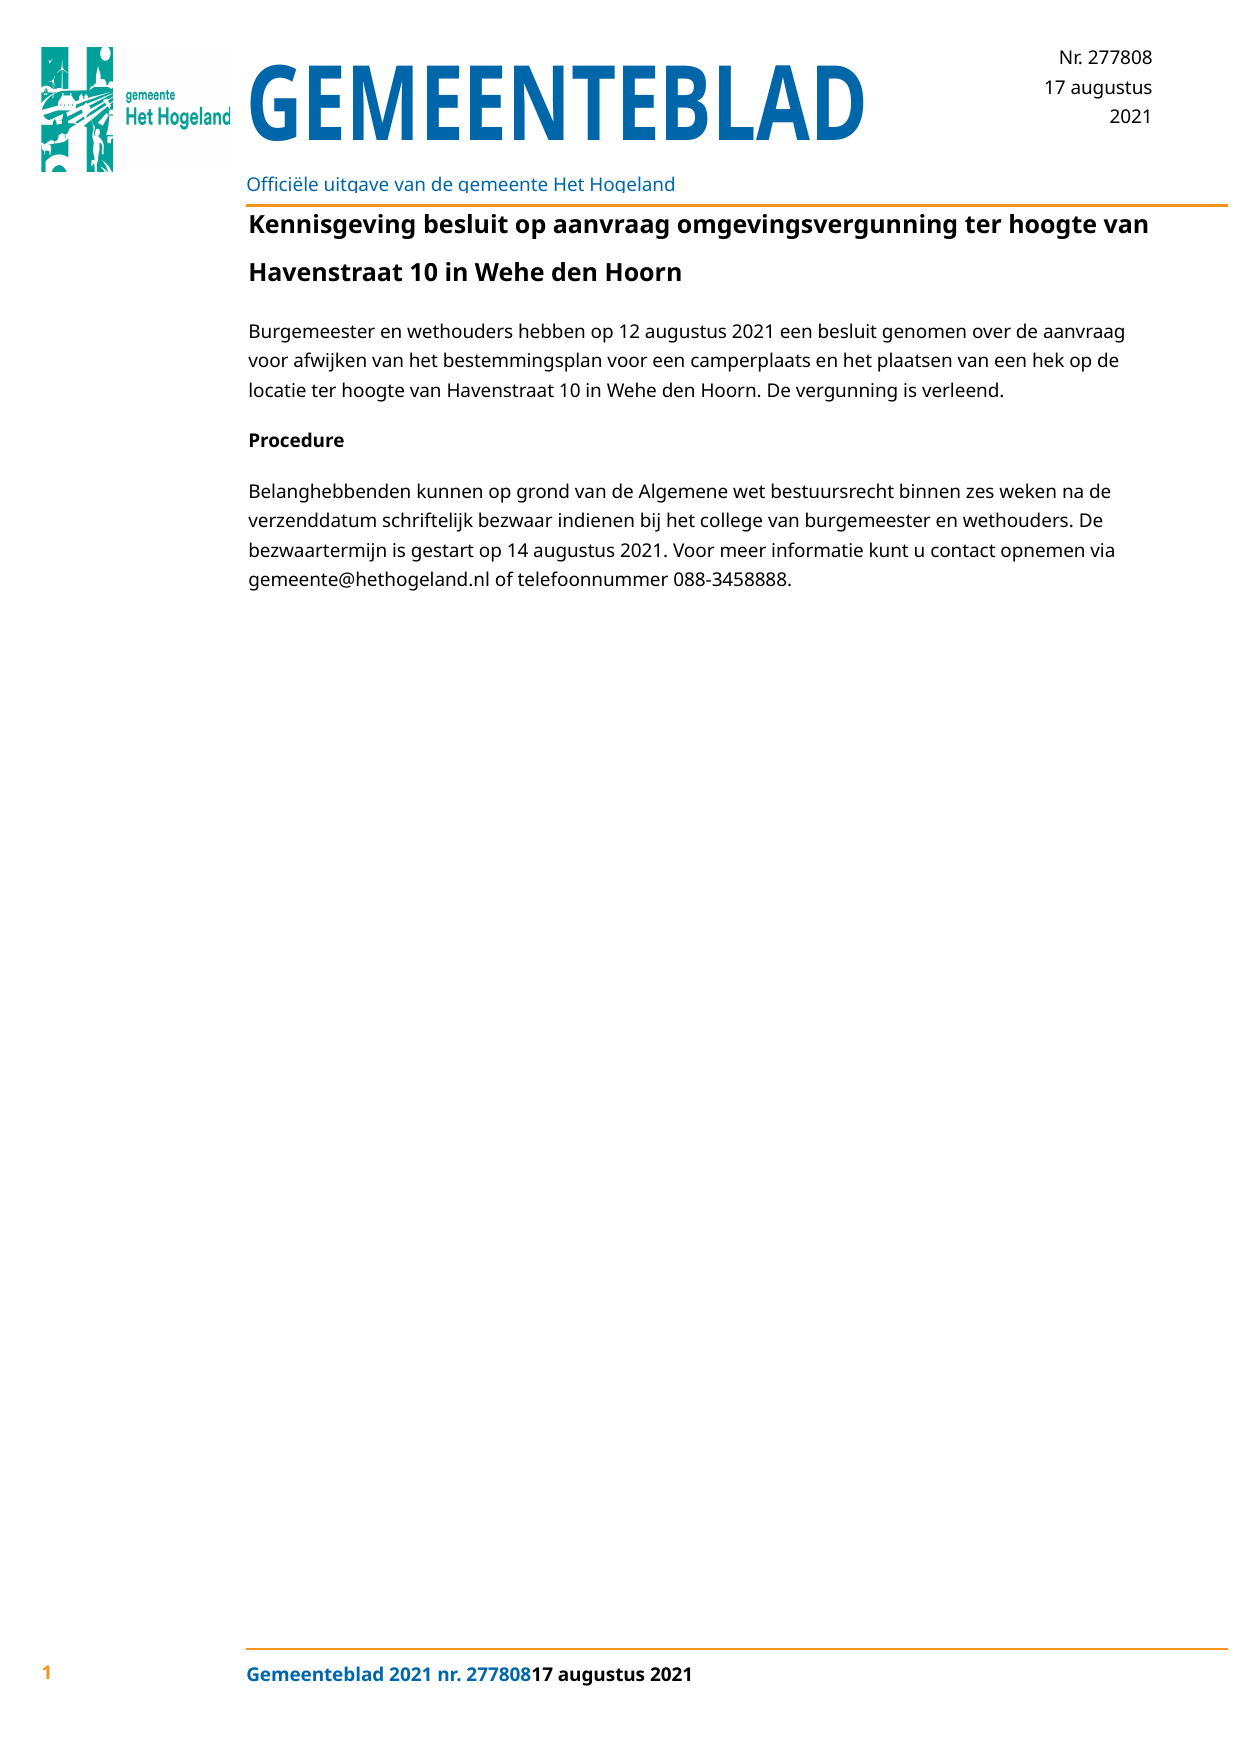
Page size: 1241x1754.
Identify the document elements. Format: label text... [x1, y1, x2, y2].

picture [41, 47, 231, 172]
text Burgemeester en wethouders hebben op 12 augustus 2021 een besluit genomen over de aanvraag voor afwijken van het bestemmingsplan voor een camperplaats en het plaatsen van een hek op de locatie ter hoogte van Havenstraat 10 in Wehe den Hoorn. De vergunning is verleend. [248, 318, 1152, 403]
text Procedure [248, 427, 1152, 453]
text Kennisgeving besluit op aanvraag omgevingsvergunning ter hoogte van Havenstraat 10 in Wehe den Hoorn [248, 207, 1152, 288]
text Belanghebbenden kunnen op grond van de Algemene wet bestuursrecht binnen zes weken na de verzenddatum schriftelijk bezwaar indienen bij het college van burgemeester en wethouders. De bezwaartermijn is gestart op 14 augustus 2021. Voor meer informatie kunt u contact opnemen via gemeente@hethogeland.nl of telefoonnummer 088-3458888. [248, 478, 1152, 592]
